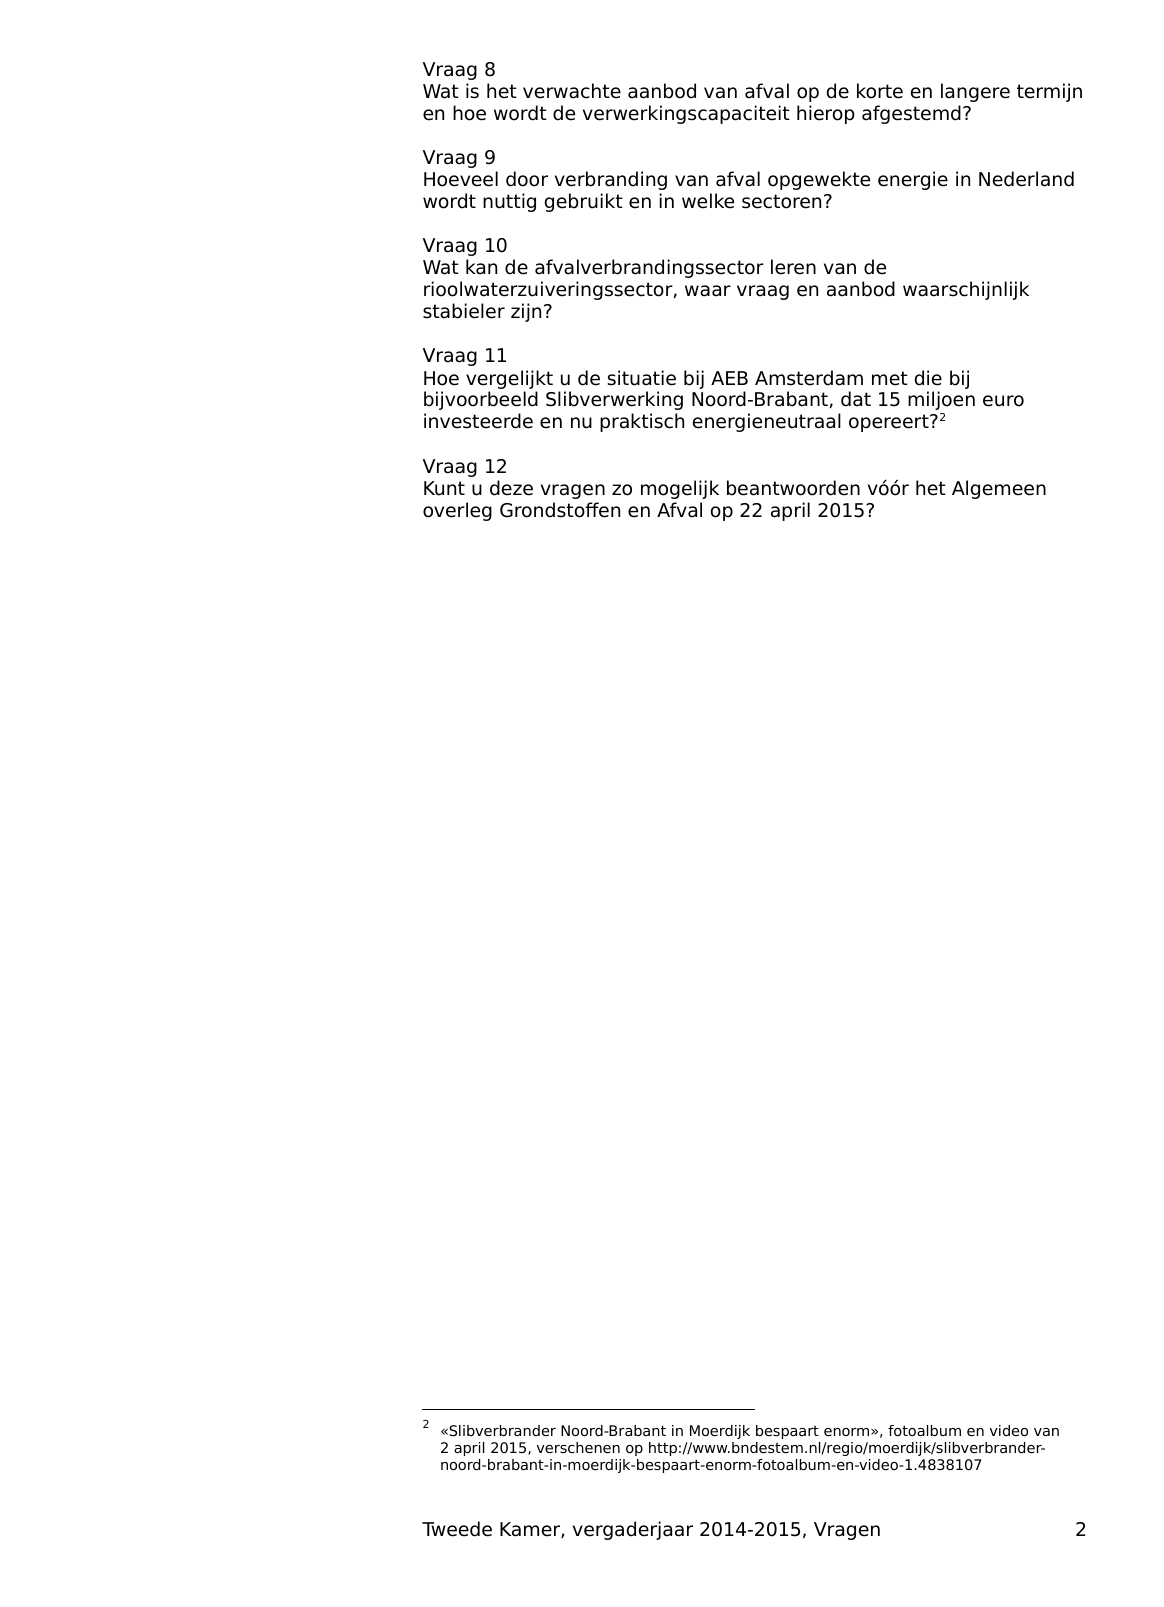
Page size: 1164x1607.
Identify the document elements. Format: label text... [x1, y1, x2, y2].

text Vraag 12 [422, 456, 1087, 477]
text Vraag 10 [422, 235, 1087, 257]
text Hoeveel door verbranding van afval opgewekte energie in Nederland wordt nuttig gebruikt en in welke sectoren? [422, 169, 1087, 213]
text Hoe vergelijkt u de situatie bij AEB Amsterdam met die bij bijvoorbeeld Slibverwerking Noord-Brabant, dat 15 miljoen euro investeerde en nu praktisch energieneutraal opereert? [422, 367, 1087, 433]
text Vraag 8 [422, 59, 1087, 81]
text Vraag 11 [422, 345, 1087, 367]
text «Slibverbrander Noord-Brabant in Moerdijk bespaart enorm», fotoalbum en video van 2 april 2015, verschenen op http://www.bndestem.nl/regio/moerdijk/slibverbrander-noord-brabant-in-moerdijk-bespaart-enorm-fotoalbum-en-video-1.4838107 [422, 1418, 1087, 1474]
text Kunt u deze vragen zo mogelijk beantwoorden vóór het Algemeen overleg Grondstoffen en Afval op 22 april 2015? [422, 477, 1087, 521]
text Vraag 9 [422, 147, 1087, 169]
text Wat is het verwachte aanbod van afval op de korte en langere termijn en hoe wordt de verwerkingscapaciteit hierop afgestemd? [422, 81, 1087, 125]
text Wat kan de afvalverbrandingssector leren van de rioolwaterzuiveringssector, waar vraag en aanbod waarschijnlijk stabieler zijn? [422, 257, 1087, 323]
